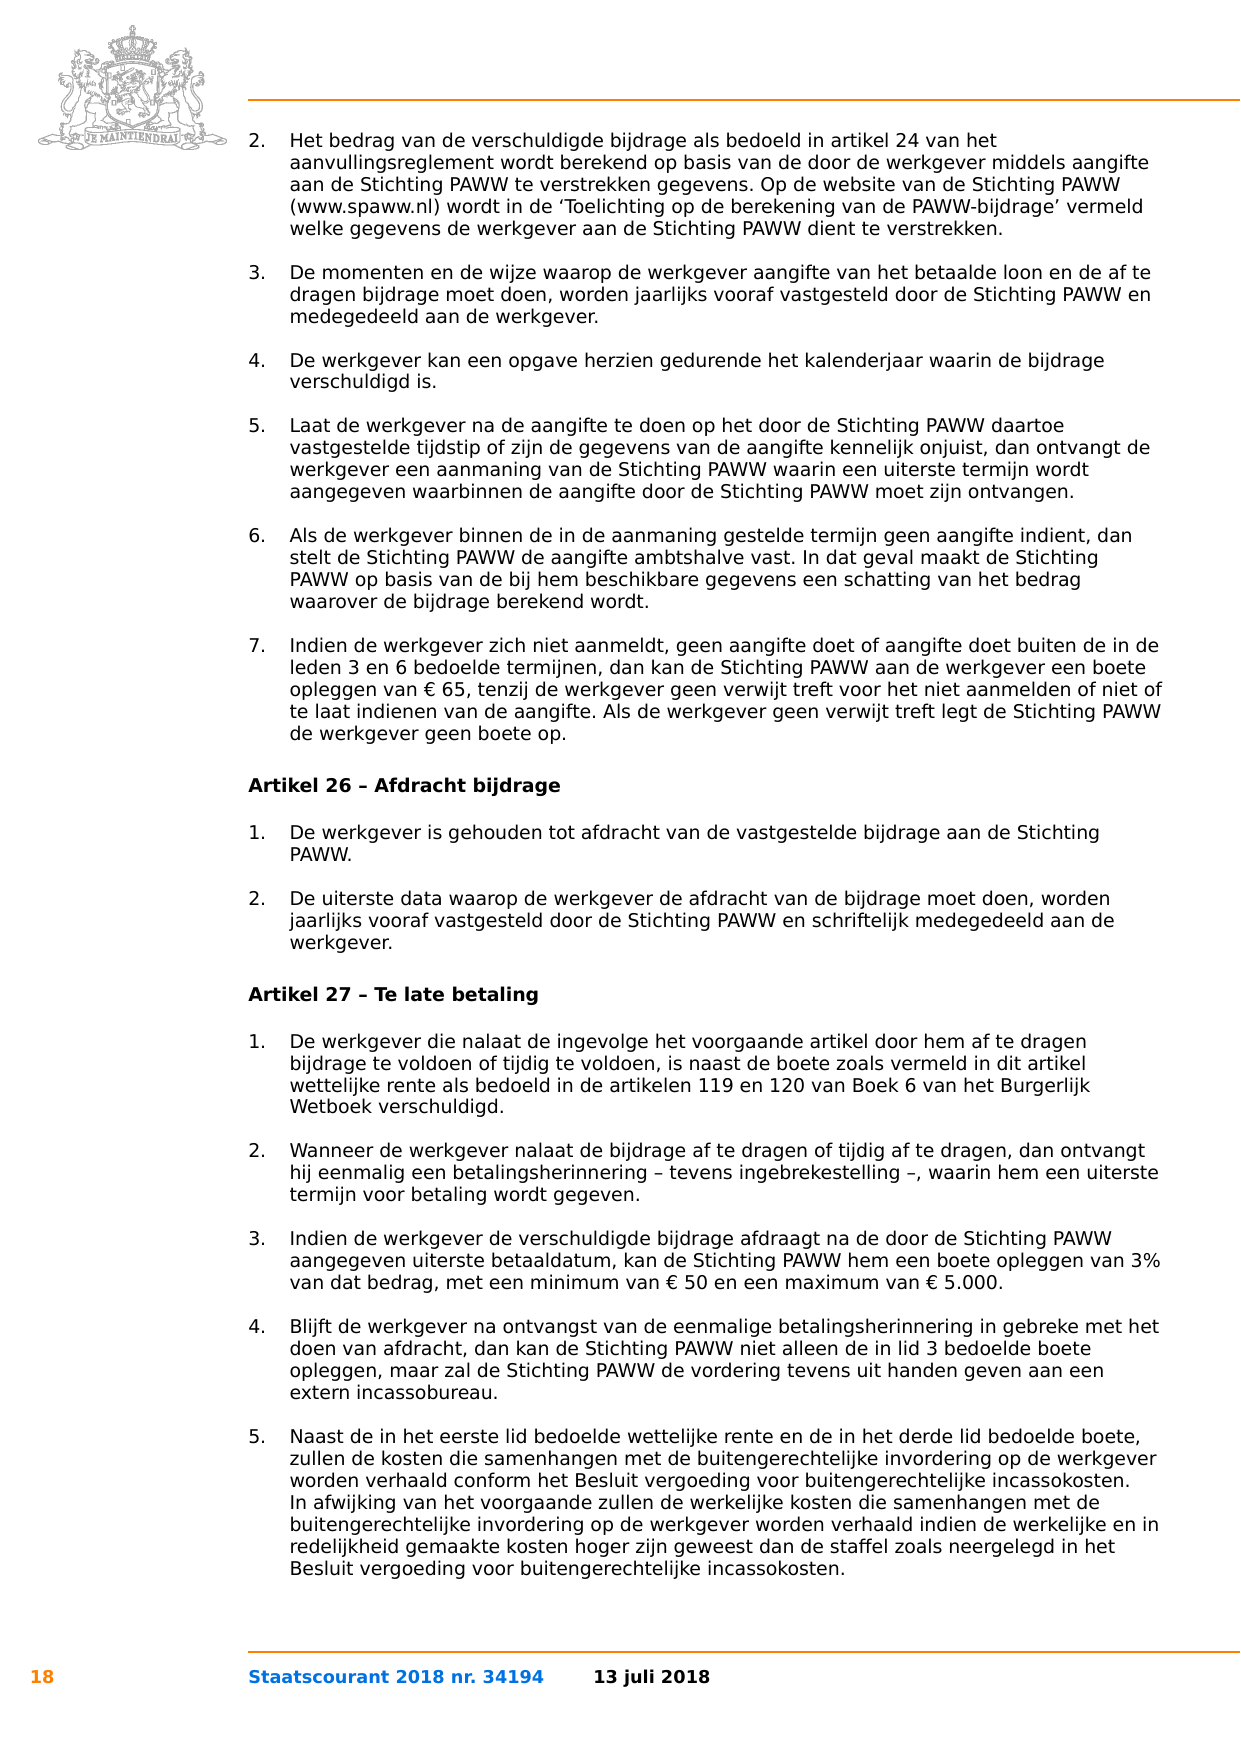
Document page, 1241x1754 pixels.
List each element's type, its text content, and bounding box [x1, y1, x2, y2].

text 3. De momenten en de wijze waarop de werkgever aangifte van het betaalde loon en de af te dragen bijdrage moet doen, worden jaarlijks vooraf vastgesteld door de Stichting PAWW en medegedeeld aan de werkgever. [248, 262, 1163, 328]
text 2. Het bedrag van de verschuldigde bijdrage als bedoeld in artikel 24 van het aanvullingsreglement wordt berekend op basis van de door de werkgever middels aangifte aan de Stichting PAWW te verstrekken gegevens. Op de website van de Stichting PAWW (www.spaww.nl) wordt in de ‘Toelichting op de berekening van de PAWW-bijdrage’ vermeld welke gegevens de werkgever aan de Stichting PAWW dient te verstrekken. [248, 130, 1163, 240]
text 1. De werkgever is gehouden tot afdracht van de vastgestelde bijdrage aan de Stichting PAWW. [248, 822, 1163, 866]
text 1. De werkgever die nalaat de ingevolge het voorgaande artikel door hem af te dragen bijdrage te voldoen of tijdig te voldoen, is naast de boete zoals vermeld in dit artikel wettelijke rente als bedoeld in de artikelen 119 en 120 van Boek 6 van het Burgerlijk Wetboek verschuldigd. [248, 1031, 1163, 1118]
text 4. De werkgever kan een opgave herzien gedurende het kalenderjaar waarin de bijdrage verschuldigd is. [248, 349, 1163, 393]
picture [38, 25, 227, 150]
text 5. Naast de in het eerste lid bedoelde wettelijke rente en de in het derde lid bedoelde boete, zullen de kosten die samenhangen met de buitengerechtelijke invordering op de werkgever worden verhaald conform het Besluit vergoeding voor buitengerechtelijke incassokosten. [248, 1426, 1163, 1492]
text 7. Indien de werkgever zich niet aanmeldt, geen aangifte doet of aangifte doet buiten de in de leden 3 en 6 bedoelde termijnen, dan kan de Stichting PAWW aan de werkgever een boete opleggen van € 65, tenzij de werkgever geen verwijt treft voor het niet aanmelden of niet of te laat indienen van de aangifte. Als de werkgever geen verwijt treft legt de Stichting PAWW de werkgever geen boete op. [248, 635, 1163, 745]
text In afwijking van het voorgaande zullen de werkelijke kosten die samenhangen met de buitengerechtelijke invordering op de werkgever worden verhaald indien de werkelijke en in redelijkheid gemaakte kosten hoger zijn geweest dan de staffel zoals neergelegd in het Besluit vergoeding voor buitengerechtelijke incassokosten. [289, 1492, 1163, 1579]
text 5. Laat de werkgever na de aangifte te doen op het door de Stichting PAWW daartoe vastgestelde tijdstip of zijn de gegevens van de aangifte kennelijk onjuist, dan ontvangt de werkgever een aanmaning van de Stichting PAWW waarin een uiterste termijn wordt aangegeven waarbinnen de aangifte door de Stichting PAWW moet zijn ontvangen. [248, 415, 1163, 503]
subtitle Artikel 26 – Afdracht bijdrage [248, 775, 1163, 797]
text 2. De uiterste data waarop de werkgever de afdracht van de bijdrage moet doen, worden jaarlijks vooraf vastgesteld door de Stichting PAWW en schriftelijk medegedeeld aan de werkgever. [248, 888, 1163, 953]
text 2. Wanneer de werkgever nalaat de bijdrage af te dragen of tijdig af te dragen, dan ontvangt hij eenmalig een betalingsherinnering – tevens ingebrekestelling –, waarin hem een uiterste termijn voor betaling wordt gegeven. [248, 1140, 1163, 1206]
text 4. Blijft de werkgever na ontvangst van de eenmalige betalingsherinnering in gebreke met het doen van afdracht, dan kan de Stichting PAWW niet alleen de in lid 3 bedoelde boete opleggen, maar zal de Stichting PAWW de vordering tevens uit handen geven aan een extern incassobureau. [248, 1316, 1163, 1404]
text 3. Indien de werkgever de verschuldigde bijdrage afdraagt na de door de Stichting PAWW aangegeven uiterste betaaldatum, kan de Stichting PAWW hem een boete opleggen van 3% van dat bedrag, met een minimum van € 50 en een maximum van € 5.000. [248, 1228, 1163, 1294]
subtitle Artikel 27 – Te late betaling [248, 983, 1163, 1006]
text 6. Als de werkgever binnen de in de aanmaning gestelde termijn geen aangifte indient, dan stelt de Stichting PAWW de aangifte ambtshalve vast. In dat geval maakt de Stichting PAWW op basis van de bij hem beschikbare gegevens een schatting van het bedrag waarover de bijdrage berekend wordt. [248, 525, 1163, 613]
